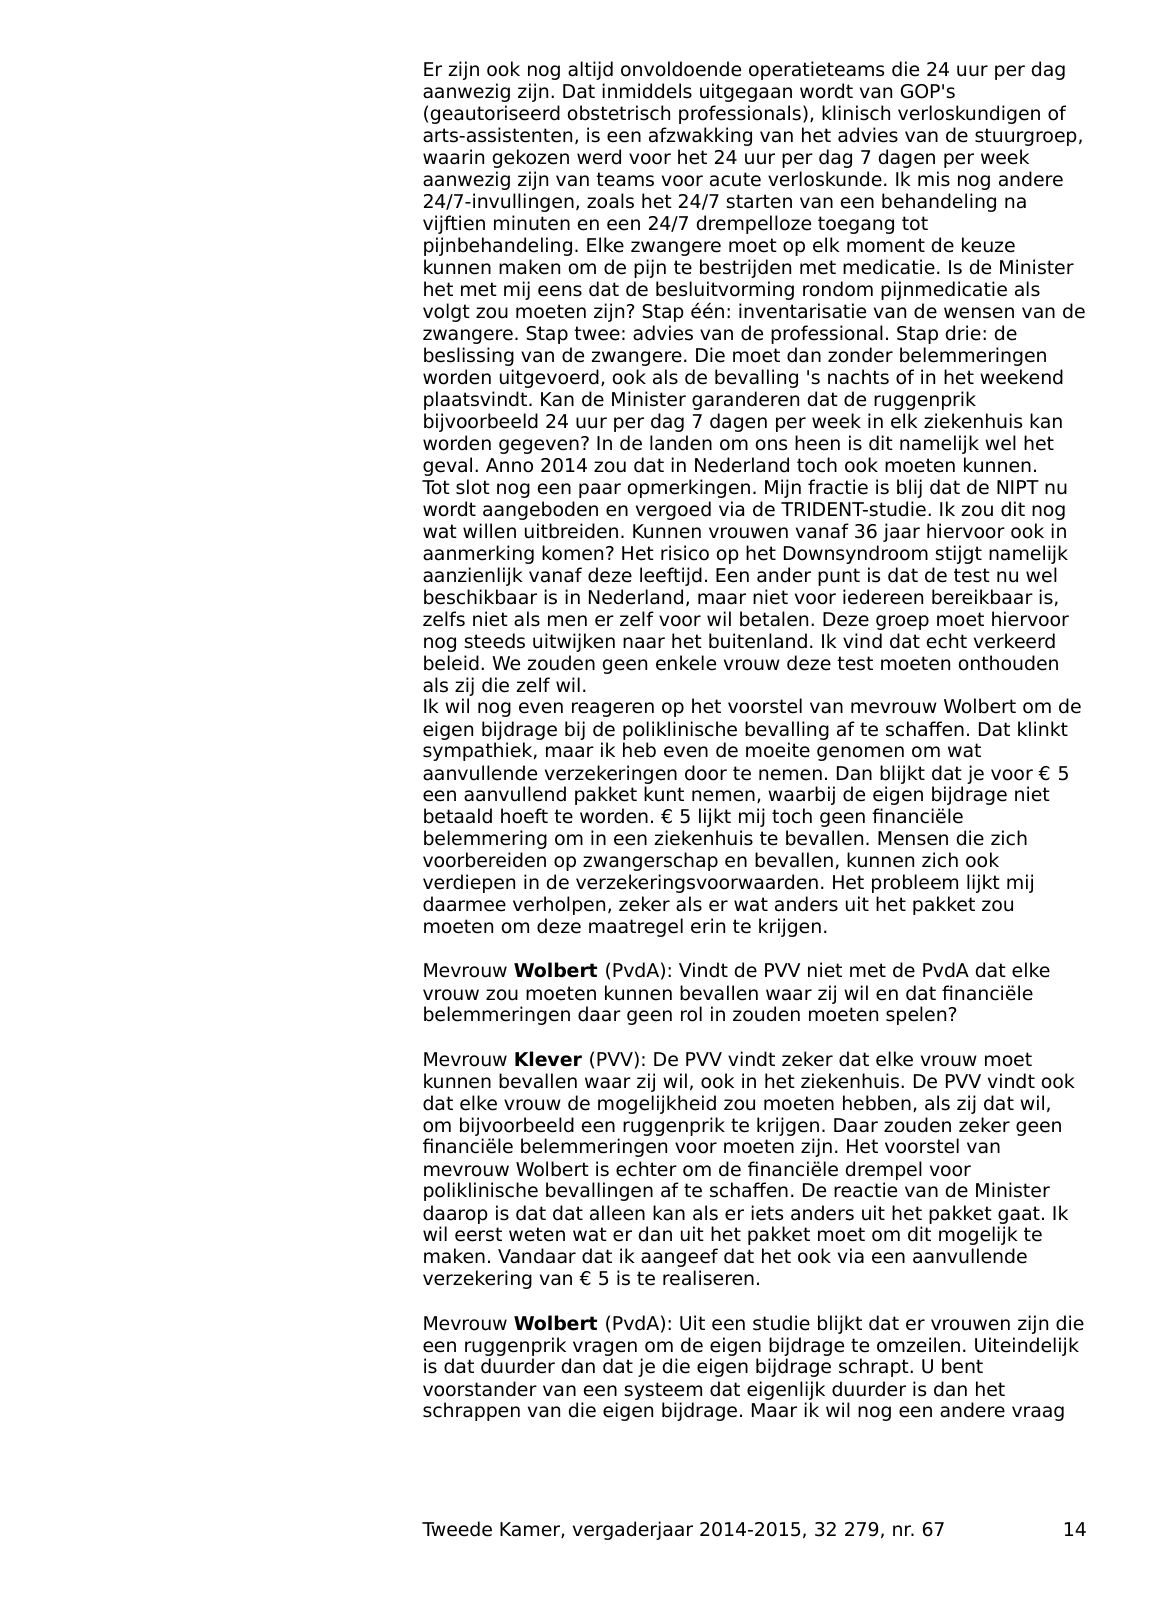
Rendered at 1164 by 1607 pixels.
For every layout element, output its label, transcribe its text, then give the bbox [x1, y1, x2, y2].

text Mevrouw Klever (PVV): De PVV vindt zeker dat elke vrouw moet kunnen bevallen waar zij wil, ook in het ziekenhuis. De PVV vindt ook dat elke vrouw de mogelijkheid zou moeten hebben, als zij dat wil, om bijvoorbeeld een ruggenprik te krijgen. Daar zouden zeker geen financiële belemmeringen voor moeten zijn. Het voorstel van mevrouw Wolbert is echter om de financiële drempel voor poliklinische bevallingen af te schaffen. De reactie van de Minister daarop is dat dat alleen kan als er iets anders uit het pakket gaat. Ik wil eerst weten wat er dan uit het pakket moet om dit mogelijk te maken. Vandaar dat ik aangeef dat het ook via een aanvullende verzekering van € 5 is te realiseren. [422, 1048, 1087, 1290]
text Er zijn ook nog altijd onvoldoende operatieteams die 24 uur per dag aanwezig zijn. Dat inmiddels uitgegaan wordt van GOP's (geautoriseerd obstetrisch professionals), klinisch verloskundigen of arts-assistenten, is een afzwakking van het advies van de stuurgroep, waarin gekozen werd voor het 24 uur per dag 7 dagen per week aanwezig zijn van teams voor acute verloskunde. Ik mis nog andere 24/7-invullingen, zoals het 24/7 starten van een behandeling na vijftien minuten en een 24/7 drempelloze toegang tot pijnbehandeling. Elke zwangere moet op elk moment de keuze kunnen maken om de pijn te bestrijden met medicatie. Is de Minister het met mij eens dat de besluitvorming rondom pijnmedicatie als volgt zou moeten zijn? Stap één: inventarisatie van de wensen van de zwangere. Stap twee: advies van de professional. Stap drie: de beslissing van de zwangere. Die moet dan zonder belemmeringen worden uitgevoerd, ook als de bevalling 's nachts of in het weekend plaatsvindt. Kan de Minister garanderen dat de ruggenprik bijvoorbeeld 24 uur per dag 7 dagen per week in elk ziekenhuis kan worden gegeven? In de landen om ons heen is dit namelijk wel het geval. Anno 2014 zou dat in Nederland toch ook moeten kunnen. [422, 59, 1087, 477]
text Tot slot nog een paar opmerkingen. Mijn fractie is blij dat de NIPT nu wordt aangeboden en vergoed via de TRIDENT-studie. Ik zou dit nog wat willen uitbreiden. Kunnen vrouwen vanaf 36 jaar hiervoor ook in aanmerking komen? Het risico op het Downsyndroom stijgt namelijk aanzienlijk vanaf deze leeftijd. Een ander punt is dat de test nu wel beschikbaar is in Nederland, maar niet voor iedereen bereikbaar is, zelfs niet als men er zelf voor wil betalen. Deze groep moet hiervoor nog steeds uitwijken naar het buitenland. Ik vind dat echt verkeerd beleid. We zouden geen enkele vrouw deze test moeten onthouden als zij die zelf wil. [422, 477, 1087, 696]
text Mevrouw Wolbert (PvdA): Vindt de PVV niet met de PvdA dat elke vrouw zou moeten kunnen bevallen waar zij wil en dat financiële belemmeringen daar geen rol in zouden moeten spelen? [422, 960, 1087, 1026]
text Mevrouw Wolbert (PvdA): Uit een studie blijkt dat er vrouwen zijn die een ruggenprik vragen om de eigen bijdrage te omzeilen. Uiteindelijk is dat duurder dan dat je die eigen bijdrage schrapt. U bent voorstander van een systeem dat eigenlijk duurder is dan het schrappen van die eigen bijdrage. Maar ik wil nog een andere vraag [422, 1312, 1087, 1422]
text Ik wil nog even reageren op het voorstel van mevrouw Wolbert om de eigen bijdrage bij de poliklinische bevalling af te schaffen. Dat klinkt sympathiek, maar ik heb even de moeite genomen om wat aanvullende verzekeringen door te nemen. Dan blijkt dat je voor € 5 een aanvullend pakket kunt nemen, waarbij de eigen bijdrage niet betaald hoeft te worden. € 5 lijkt mij toch geen financiële belemmering om in een ziekenhuis te bevallen. Mensen die zich voorbereiden op zwangerschap en bevallen, kunnen zich ook verdiepen in de verzekeringsvoorwaarden. Het probleem lijkt mij daarmee verholpen, zeker als er wat anders uit het pakket zou moeten om deze maatregel erin te krijgen. [422, 696, 1087, 938]
